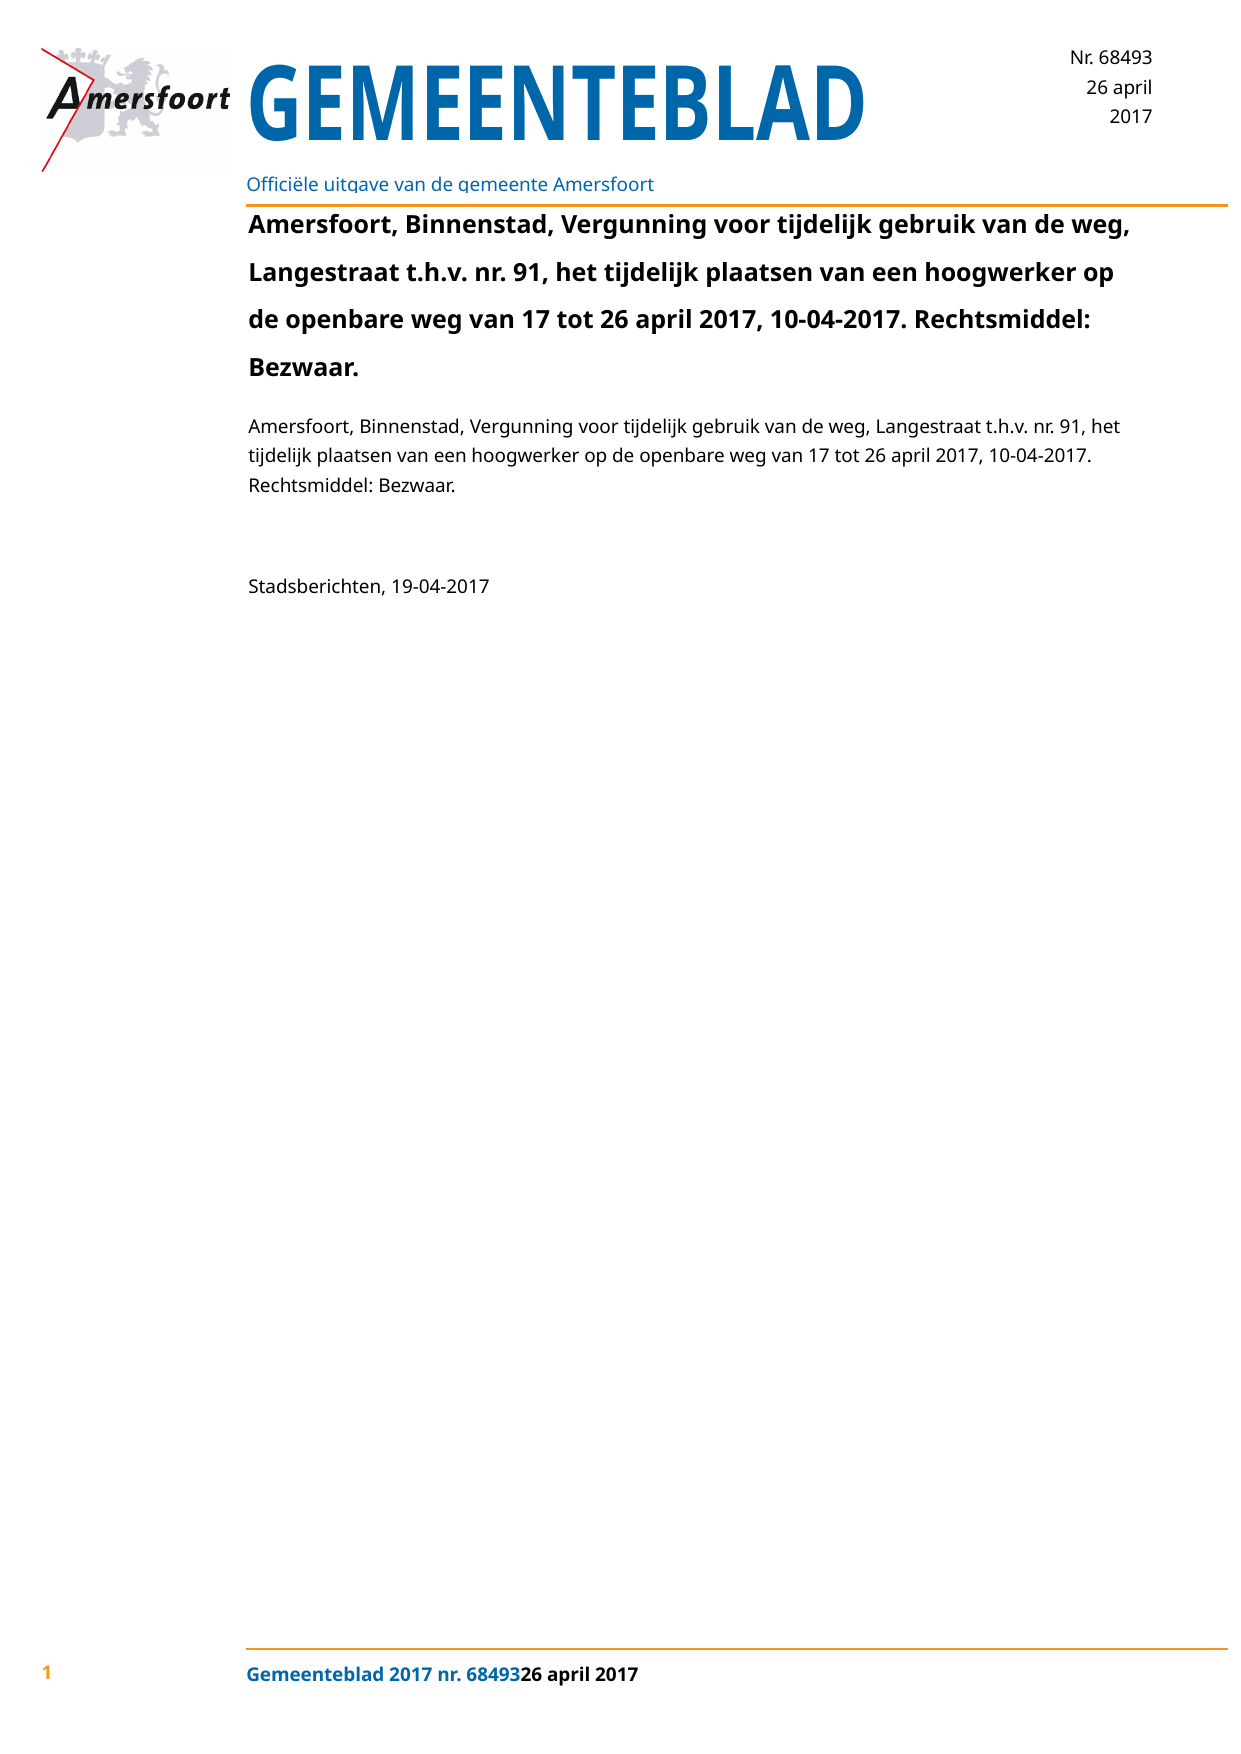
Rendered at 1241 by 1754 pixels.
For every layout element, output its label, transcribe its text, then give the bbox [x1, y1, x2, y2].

text Stadsberichten, 19-04-2017 [248, 573, 1152, 599]
text Amersfoort, Binnenstad, Vergunning voor tijdelijk gebruik van de weg, Langestraat t.h.v. nr. 91, het tijdelijk plaatsen van een hoogwerker op de openbare weg van 17 tot 26 april 2017, 10-04-2017. Rechtsmiddel: Bezwaar. [248, 207, 1152, 384]
picture [41, 47, 231, 172]
text Amersfoort, Binnenstad, Vergunning voor tijdelijk gebruik van de weg, Langestraat t.h.v. nr. 91, het tijdelijk plaatsen van een hoogwerker op de openbare weg van 17 tot 26 april 2017, 10-04-2017. Rechtsmiddel: Bezwaar. [248, 413, 1152, 498]
